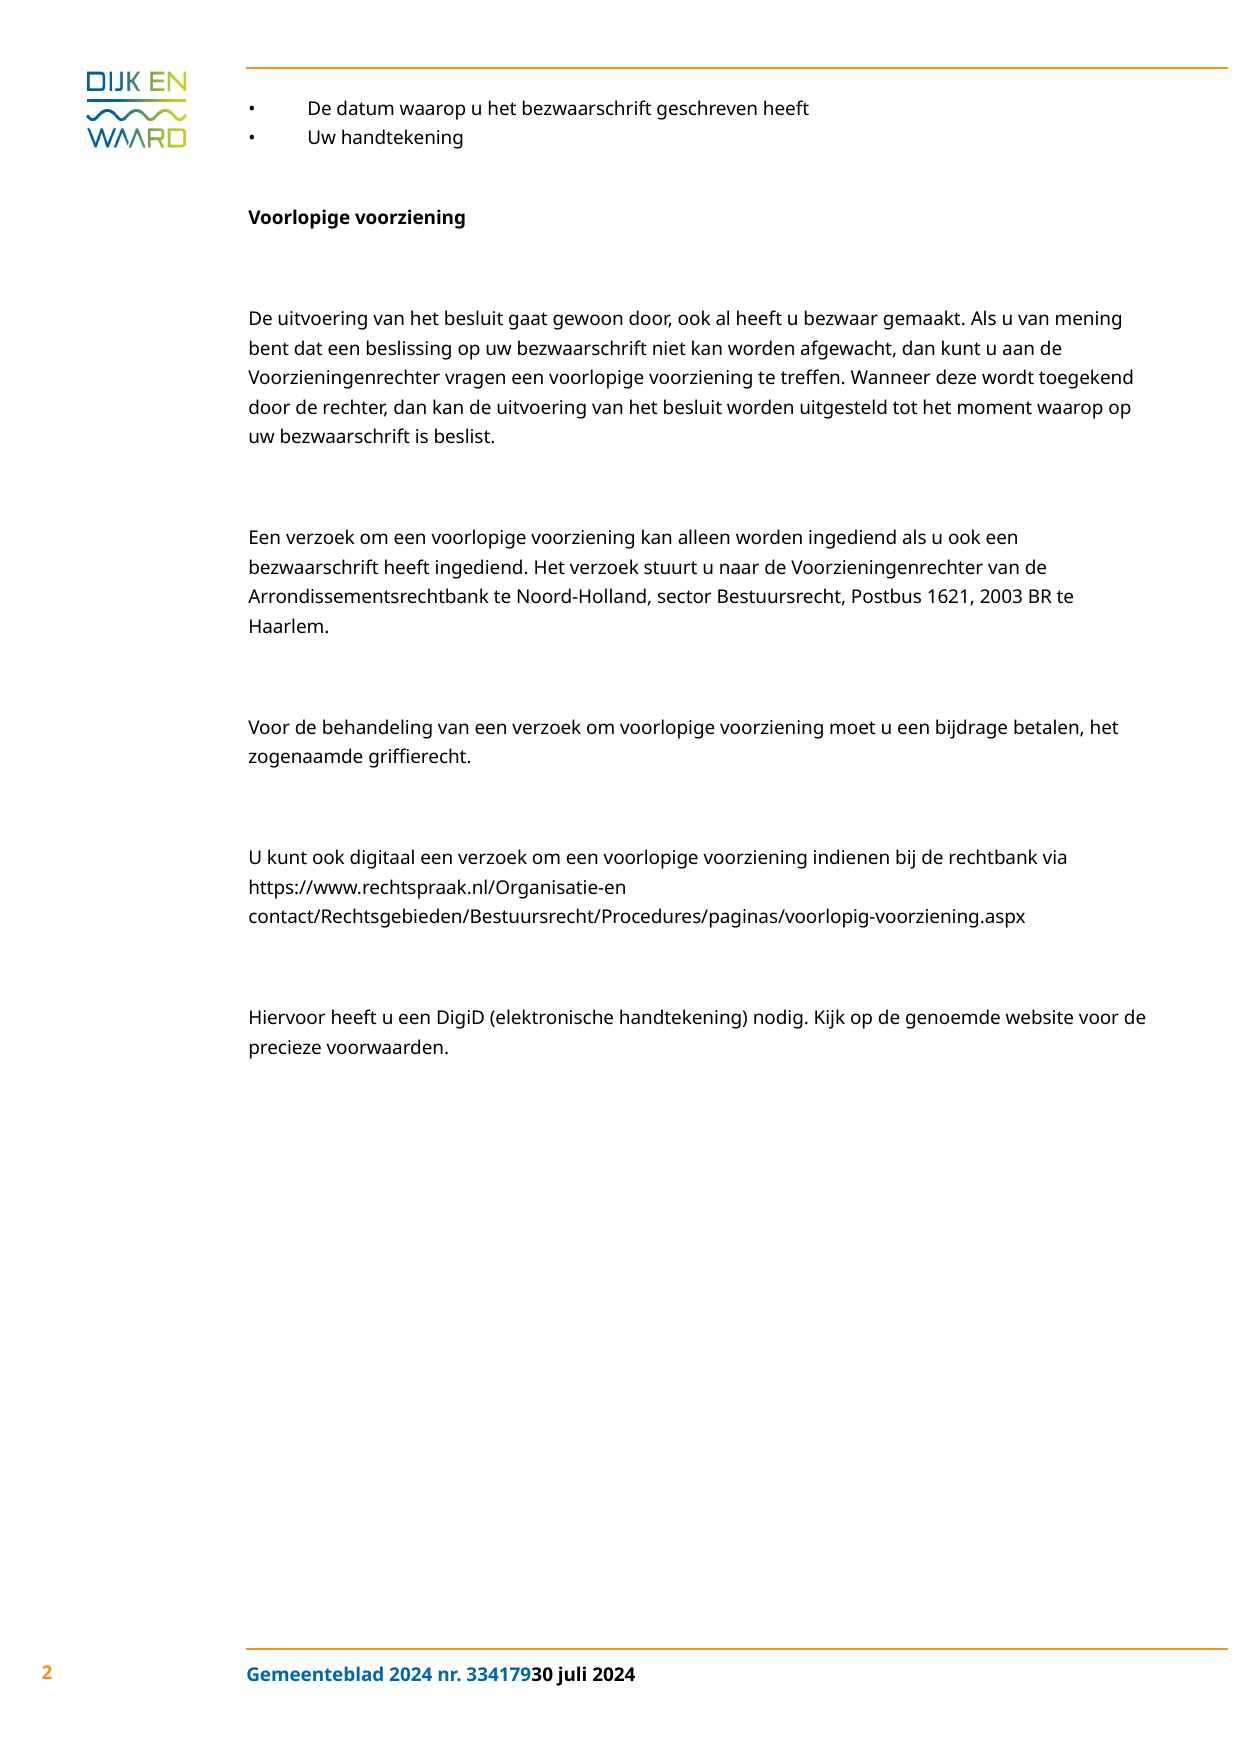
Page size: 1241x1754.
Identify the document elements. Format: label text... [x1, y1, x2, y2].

list De datum waarop u het bezwaarschrift geschreven heeft [248, 95, 1152, 121]
text Voor de behandeling van een verzoek om voorlopige voorziening moet u een bijdrage betalen, het zogenaamde griffierecht. [248, 714, 1152, 769]
list Uw handtekening [248, 124, 1152, 150]
text Hiervoor heeft u een DigiD (elektronische handtekening) nodig. Kijk op de genoemde website voor de precieze voorwaarden. [248, 1004, 1152, 1060]
text Voorlopige voorziening [248, 204, 1152, 230]
text Een verzoek om een voorlopige voorziening kan alleen worden ingediend als u ook een bezwaarschrift heeft ingediend. Het verzoek stuurt u naar de Voorzieningenrechter van de Arrondissementsrechtbank te Noord-Holland, sector Bestuursrecht, Postbus 1621, 2003 BR te Haarlem. [248, 524, 1152, 639]
text U kunt ook digitaal een verzoek om een voorlopige voorziening indienen bij de rechtbank via https://www.rechtspraak.nl/Organisatie-en contact/Rechtsgebieden/Bestuursrecht/Procedures/paginas/voorlopig-voorziening.aspx [248, 844, 1152, 929]
picture [41, 47, 231, 172]
text De uitvoering van het besluit gaat gewoon door, ook al heeft u bezwaar gemaakt. Als u van mening bent dat een beslissing op uw bezwaarschrift niet kan worden afgewacht, dan kunt u aan de Voorzieningenrechter vragen een voorlopige voorziening te treffen. Wanneer deze wordt toegekend door de rechter, dan kan de uitvoering van het besluit worden uitgesteld tot het moment waarop op uw bezwaarschrift is beslist. [248, 305, 1152, 449]
